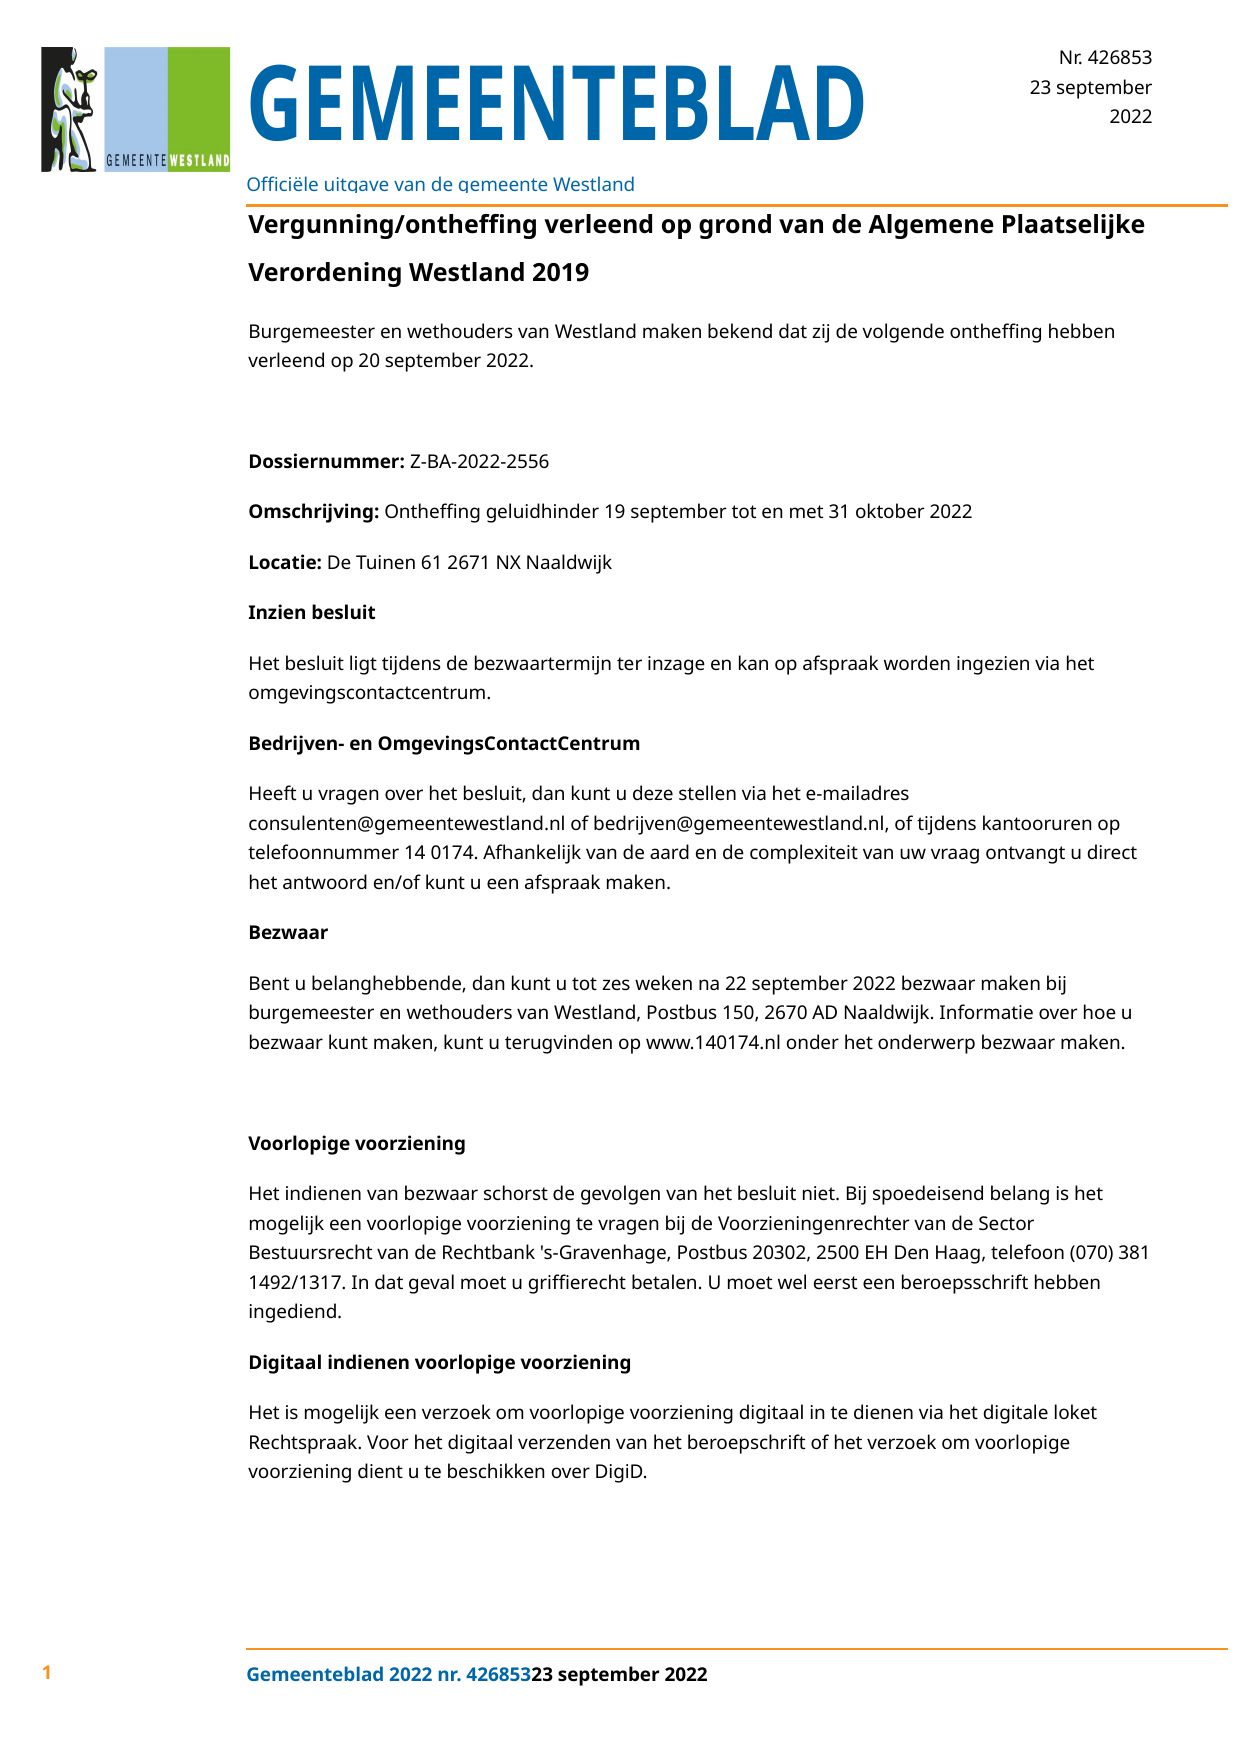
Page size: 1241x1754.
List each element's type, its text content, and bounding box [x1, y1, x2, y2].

text Dossiernummer: Z-BA-2022-2556 [248, 448, 1152, 474]
text Bent u belanghebbende, dan kunt u tot zes weken na 22 september 2022 bezwaar maken bij burgemeester en wethouders van Westland, Postbus 150, 2670 AD Naaldwijk. Informatie over hoe u bezwaar kunt maken, kunt u terugvinden op www.140174.nl onder het onderwerp bezwaar maken. [248, 970, 1152, 1055]
text Burgemeester en wethouders van Westland maken bekend dat zij de volgende ontheffing hebben verleend op 20 september 2022. [248, 318, 1152, 373]
text Het besluit ligt tijdens de bezwaartermijn ter inzage en kan op afspraak worden ingezien via het omgevingscontactcentrum. [248, 650, 1152, 705]
text Inzien besluit [248, 599, 1152, 625]
text Het indienen van bezwaar schorst de gevolgen van het besluit niet. Bij spoedeisend belang is het mogelijk een voorlopige voorziening te vragen bij de Voorzieningenrechter van de Sector Bestuursrecht van de Rechtbank 's-Gravenhage, Postbus 20302, 2500 EH Den Haag, telefoon (070) 381 1492/1317. In dat geval moet u griffierecht betalen. U moet wel eerst een beroepsschrift hebben ingediend. [248, 1180, 1152, 1324]
text Digitaal indienen voorlopige voorziening [248, 1349, 1152, 1375]
text Voorlopige voorziening [248, 1130, 1152, 1156]
text Heeft u vragen over het besluit, dan kunt u deze stellen via het e-mailadres consulenten@gemeentewestland.nl of bedrijven@gemeentewestland.nl, of tijdens kantooruren op telefoonnummer 14 0174. Afhankelijk van de aard en de complexiteit van uw vraag ontvangt u direct het antwoord en/of kunt u een afspraak maken. [248, 780, 1152, 895]
text Vergunning/ontheffing verleend op grond van de Algemene Plaatselijke Verordening Westland 2019 [248, 207, 1152, 288]
text Bedrijven- en OmgevingsContactCentrum [248, 730, 1152, 756]
picture [41, 47, 231, 172]
text Locatie: De Tuinen 61 2671 NX Naaldwijk [248, 549, 1152, 575]
text Bezwaar [248, 919, 1152, 945]
text Het is mogelijk een verzoek om voorlopige voorziening digitaal in te dienen via het digitale loket Rechtspraak. Voor het digitaal verzenden van het beroepschrift of het verzoek om voorlopige voorziening dient u te beschikken over DigiD. [248, 1399, 1152, 1484]
text Omschrijving: Ontheffing geluidhinder 19 september tot en met 31 oktober 2022 [248, 499, 1152, 524]
